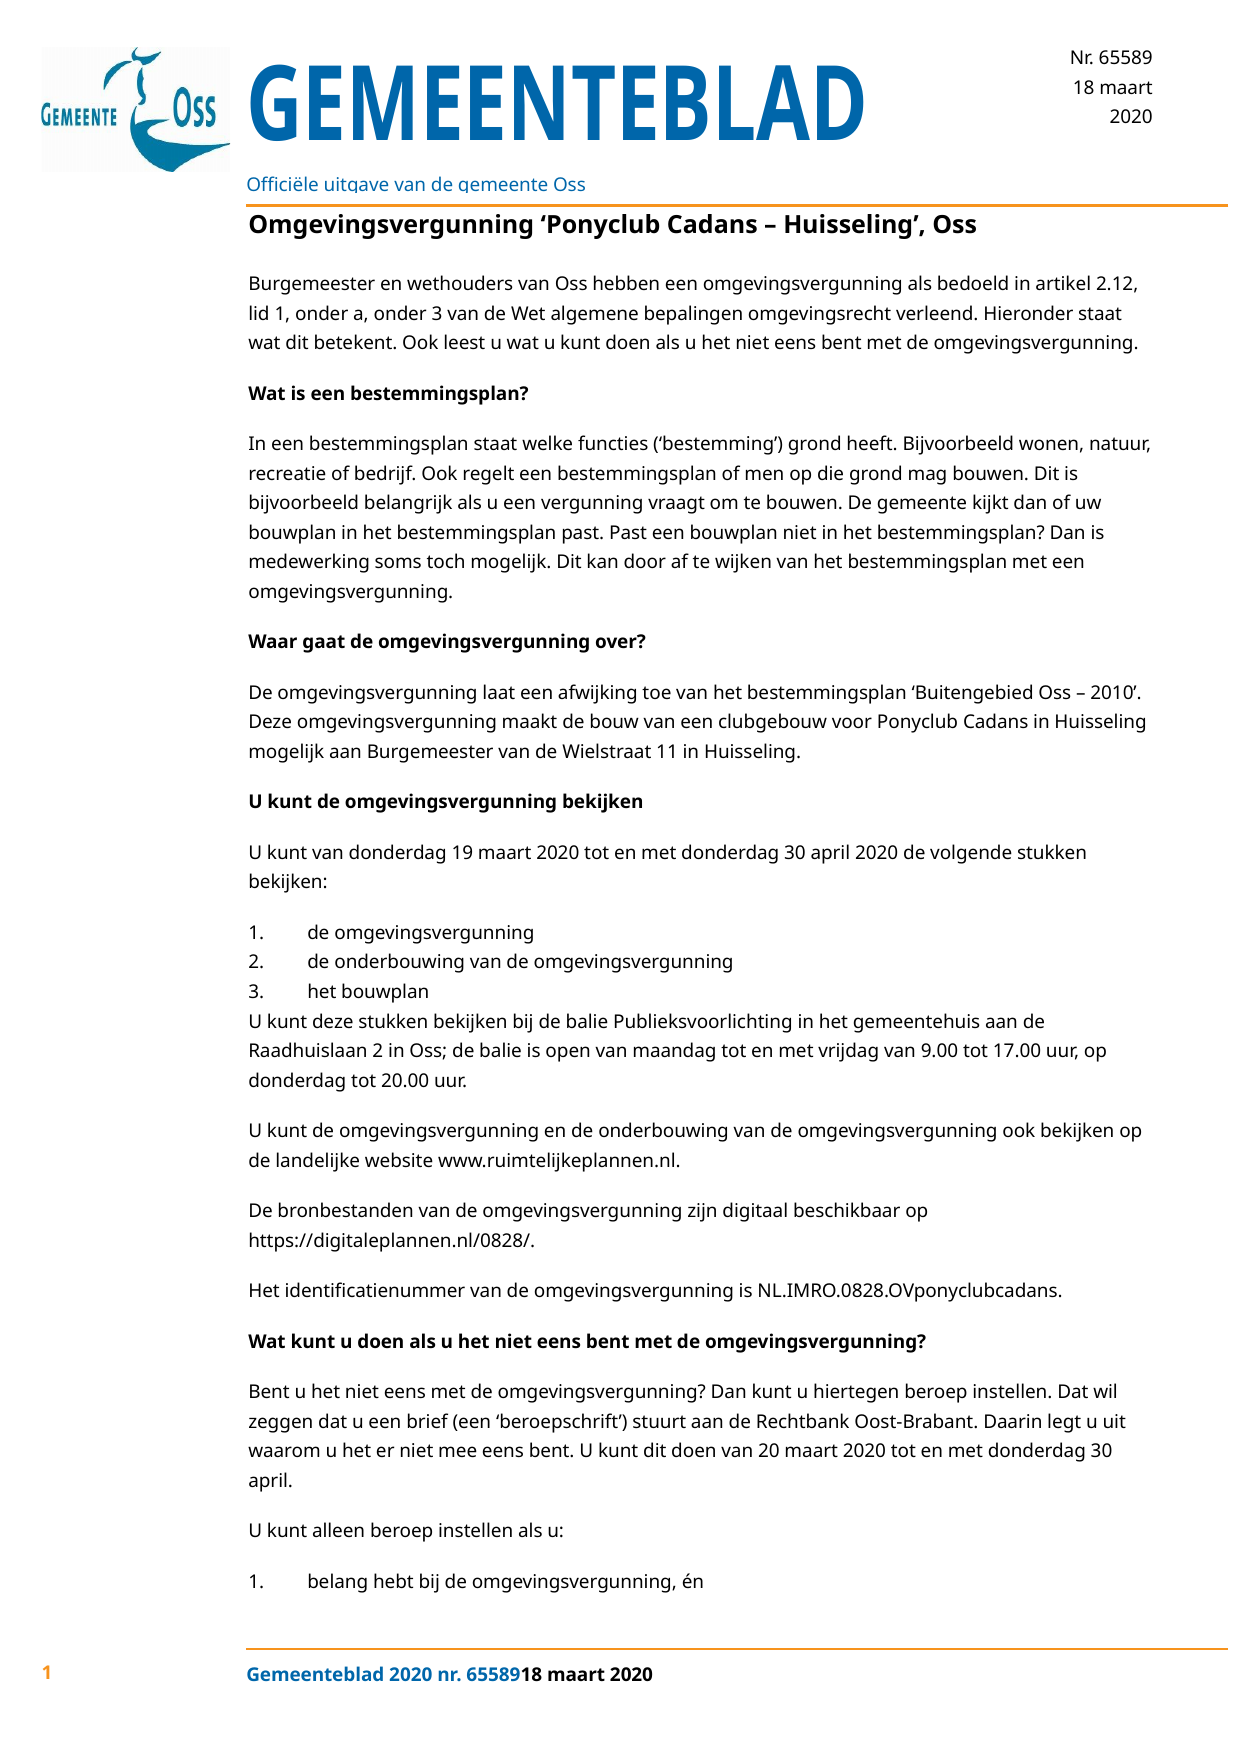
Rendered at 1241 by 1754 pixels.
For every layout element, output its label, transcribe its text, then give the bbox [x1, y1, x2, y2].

text Het identificatienummer van de omgevingsvergunning is NL.IMRO.0828.OVponyclubcadans. [248, 1277, 1152, 1303]
list belang hebt bij de omgevingsvergunning, én [248, 1568, 1152, 1593]
text In een bestemmingsplan staat welke functies (‘bestemming’) grond heeft. Bijvoorbeeld wonen, natuur, recreatie of bedrijf. Ook regelt een bestemmingsplan of men op die grond mag bouwen. Dit is bijvoorbeeld belangrijk als u een vergunning vraagt om te bouwen. De gemeente kijkt dan of uw bouwplan in het bestemmingsplan past. Past een bouwplan niet in het bestemmingsplan? Dan is medewerking soms toch mogelijk. Dit kan door af te wijken van het bestemmingsplan met een omgevingsvergunning. [248, 430, 1152, 604]
list het bouwplan [248, 978, 1152, 1004]
text Burgemeester en wethouders van Oss hebben een omgevingsvergunning als bedoeld in artikel 2.12, lid 1, onder a, onder 3 van de Wet algemene bepalingen omgevingsrecht verleend. Hieronder staat wat dit betekent. Ook leest u wat u kunt doen als u het niet eens bent met de omgevingsvergunning. [248, 270, 1152, 355]
text De omgevingsvergunning laat een afwijking toe van het bestemmingsplan ‘Buitengebied Oss – 2010’. Deze omgevingsvergunning maakt de bouw van een clubgebouw voor Ponyclub Cadans in Huisseling mogelijk aan Burgemeester van de Wielstraat 11 in Huisseling. [248, 679, 1152, 764]
text U kunt de omgevingsvergunning en de onderbouwing van de omgevingsvergunning ook bekijken op de landelijke website www.ruimtelijkeplannen.nl. [248, 1117, 1152, 1173]
text U kunt de omgevingsvergunning bekijken [248, 789, 1152, 814]
list de onderbouwing van de omgevingsvergunning [248, 949, 1152, 974]
text Bent u het niet eens met de omgevingsvergunning? Dan kunt u hiertegen beroep instellen. Dat wil zeggen dat u een brief (een ‘beroepschrift’) stuurt aan de Rechtbank Oost-Brabant. Daarin legt u uit waarom u het er niet mee eens bent. U kunt dit doen van 20 maart 2020 tot en met donderdag 30 april. [248, 1378, 1152, 1493]
text U kunt deze stukken bekijken bij de balie Publieksvoorlichting in het gemeentehuis aan de Raadhuislaan 2 in Oss; de balie is open van maandag tot en met vrijdag van 9.00 tot 17.00 uur, op donderdag tot 20.00 uur. [248, 1008, 1152, 1093]
text U kunt alleen beroep instellen als u: [248, 1517, 1152, 1543]
text Wat is een bestemmingsplan? [248, 380, 1152, 406]
list de omgevingsvergunning [248, 919, 1152, 945]
text Wat kunt u doen als u het niet eens bent met de omgevingsvergunning? [248, 1328, 1152, 1353]
text Waar gaat de omgevingsvergunning over? [248, 629, 1152, 654]
text De bronbestanden van de omgevingsvergunning zijn digitaal beschikbaar op https://digitaleplannen.nl/0828/. [248, 1197, 1152, 1253]
picture [41, 47, 231, 172]
text U kunt van donderdag 19 maart 2020 tot en met donderdag 30 april 2020 de volgende stukken bekijken: [248, 839, 1152, 894]
text Omgevingsvergunning ‘Ponyclub Cadans – Huisseling’, Oss [248, 207, 1152, 241]
